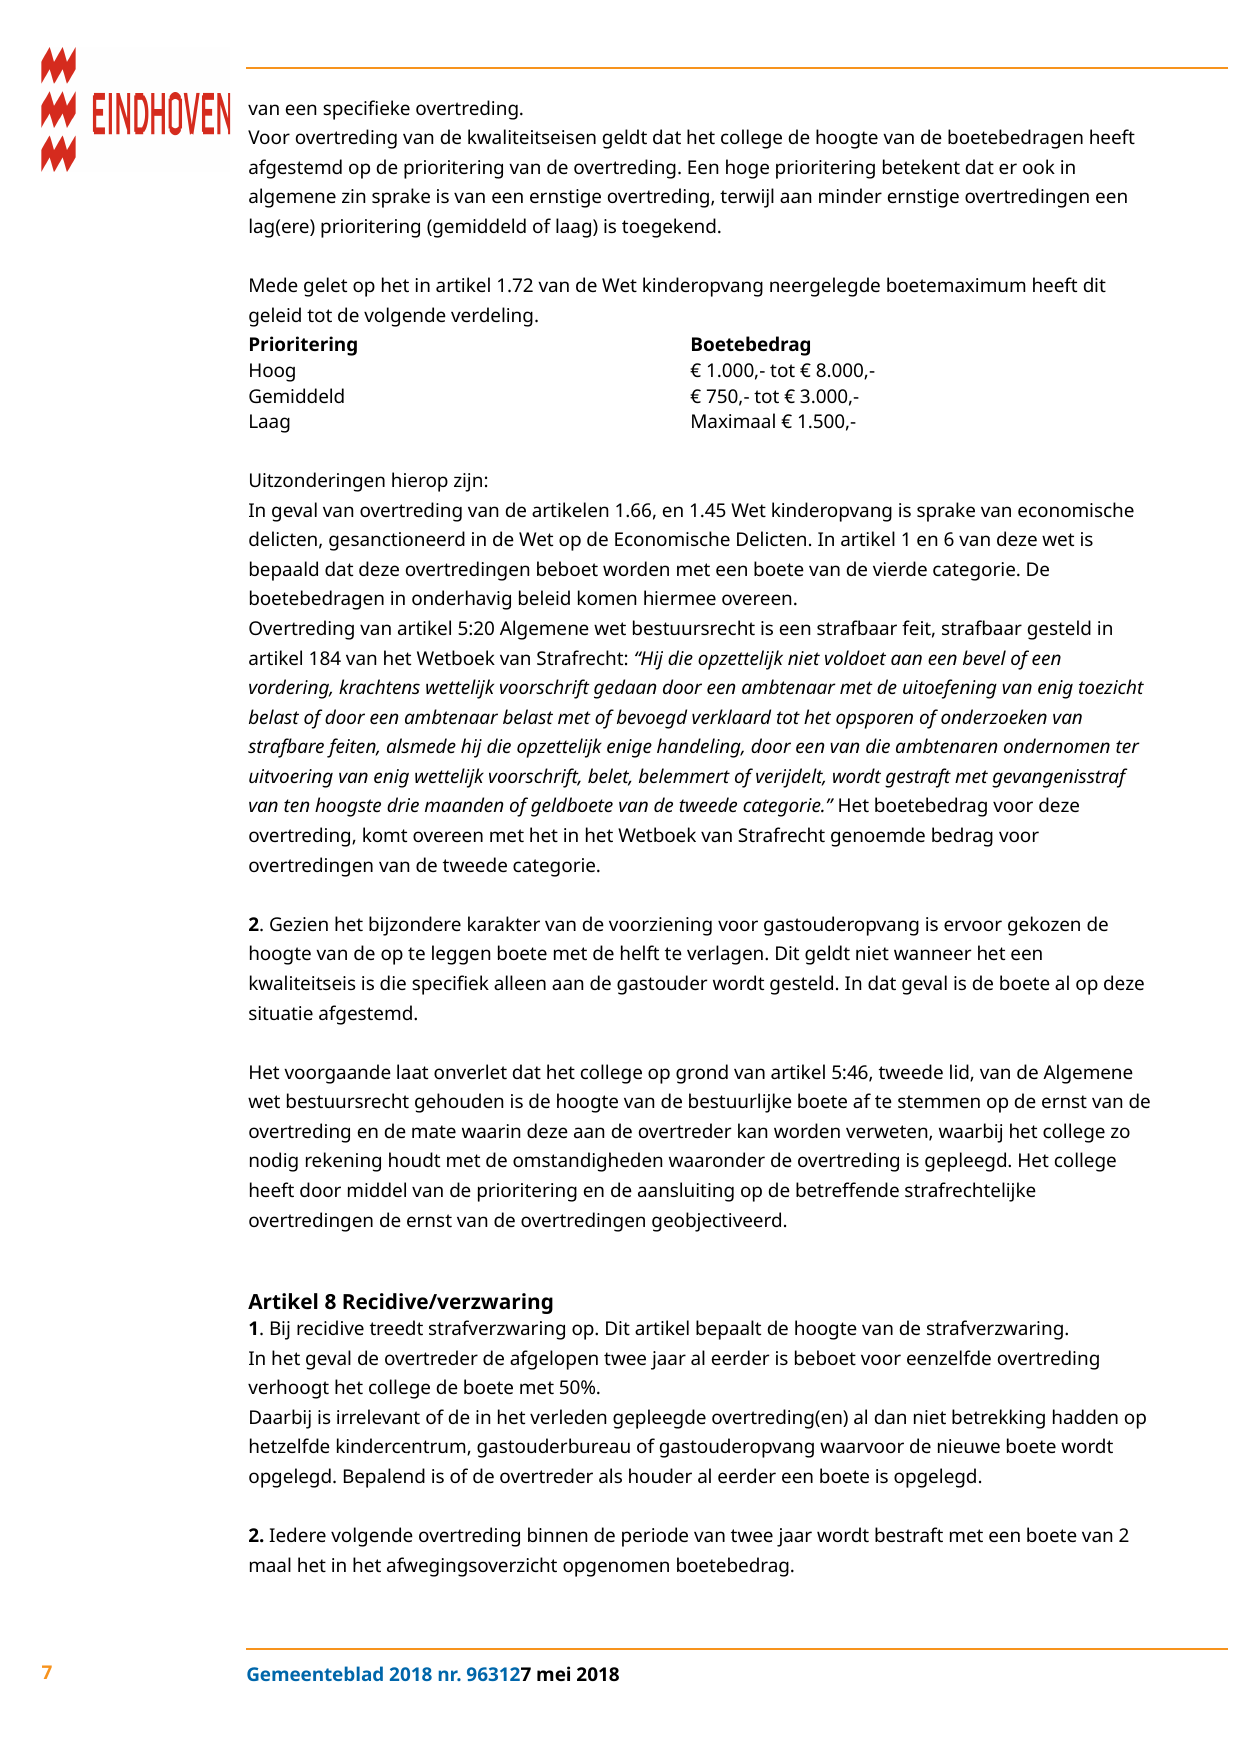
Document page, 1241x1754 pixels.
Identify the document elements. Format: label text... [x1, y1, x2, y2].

text 1. Bij recidive treedt strafverzwaring op. Dit artikel bepaalt de hoogte van de strafverzwaring. [248, 1315, 1152, 1341]
table_cell € 1.000,- tot € 8.000,- [690, 357, 1152, 383]
text Voor overtreding van de kwaliteitseisen geldt dat het college de hoogte van de boetebedragen heeft afgestemd op de prioritering van de overtreding. Een hoge prioritering betekent dat er ook in algemene zin sprake is van een ernstige overtreding, terwijl aan minder ernstige overtredingen een lag(ere) prioritering (gemiddeld of laag) is toegekend. [248, 124, 1152, 239]
table_cell Maximaal € 1.500,- [690, 409, 1152, 434]
text In geval van overtreding van de artikelen 1.66, en 1.45 Wet kinderopvang is sprake van economische delicten, gesanctioneerd in de Wet op de Economische Delicten. In artikel 1 en 6 van deze wet is bepaald dat deze overtredingen beboet worden met een boete van de vierde categorie. De boetebedragen in onderhavig beleid komen hiermee overeen. [248, 497, 1152, 611]
table_cell Laag [248, 409, 690, 434]
text Daarbij is irrelevant of de in het verleden gepleegde overtreding(en) al dan niet betrekking hadden op hetzelfde kindercentrum, gastouderbureau of gastouderopvang waarvoor de nieuwe boete wordt opgelegd. Bepalend is of de overtreder als houder al eerder een boete is opgelegd. [248, 1404, 1152, 1489]
text Overtreding van artikel 5:20 Algemene wet bestuursrecht is een strafbaar feit, strafbaar gesteld in artikel 184 van het Wetboek van Strafrecht: “Hij die opzettelijk niet voldoet aan een bevel of een vordering, krachtens wettelijk voorschrift gedaan door een ambtenaar met de uitoefening van enig toezicht belast of door een ambtenaar belast met of bevoegd verklaard tot het opsporen of onderzoeken van strafbare feiten, alsmede hij die opzettelijk enige handeling, door een van die ambtenaren ondernomen ter uitvoering van enig wettelijk voorschrift, belet, belemmert of verijdelt, wordt gestraft met gevangenisstraf van ten hoogste drie maanden of geldboete van de tweede categorie.” Het boetebedrag voor deze overtreding, komt overeen met het in het Wetboek van Strafrecht genoemde bedrag voor overtredingen van de tweede categorie. [248, 615, 1152, 878]
table_cell Hoog [248, 357, 690, 383]
text Uitzonderingen hierop zijn: [248, 467, 1152, 493]
text Het voorgaande laat onverlet dat het college op grond van artikel 5:46, tweede lid, van de Algemene wet bestuursrecht gehouden is de hoogte van de bestuurlijke boete af te stemmen op de ernst van de overtreding en de mate waarin deze aan de overtreder kan worden verweten, waarbij het college zo nodig rekening houdt met de omstandigheden waaronder de overtreding is gepleegd. Het college heeft door middel van de prioritering en de aansluiting op de betreffende strafrechtelijke overtredingen de ernst van de overtredingen geobjectiveerd. [248, 1059, 1152, 1233]
text Artikel 8 Recidive/verzwaring [248, 1287, 1152, 1315]
text 2. Iedere volgende overtreding binnen de periode van twee jaar wordt bestraft met een boete van 2 maal het in het afwegingsoverzicht opgenomen boetebedrag. [248, 1522, 1152, 1578]
text 2. Gezien het bijzondere karakter van de voorziening voor gastouderopvang is ervoor gekozen de hoogte van de op te leggen boete met de helft te verlagen. Dit geldt niet wanneer het een kwaliteitseis is die specifiek alleen aan de gastouder wordt gesteld. In dat geval is de boete al op deze situatie afgestemd. [248, 911, 1152, 1026]
picture [41, 47, 231, 172]
text van een specifieke overtreding. [248, 95, 1152, 121]
table_header Boetebedrag [690, 332, 1152, 357]
text Mede gelet op het in artikel 1.72 van de Wet kinderopvang neergelegde boetemaximum heeft dit geleid tot de volgende verdeling. [248, 272, 1152, 328]
table_header Prioritering [248, 332, 690, 357]
table_cell € 750,- tot € 3.000,- [690, 383, 1152, 409]
table_cell Gemiddeld [248, 383, 690, 409]
text In het geval de overtreder de afgelopen twee jaar al eerder is beboet voor eenzelfde overtreding verhoogt het college de boete met 50%. [248, 1345, 1152, 1400]
